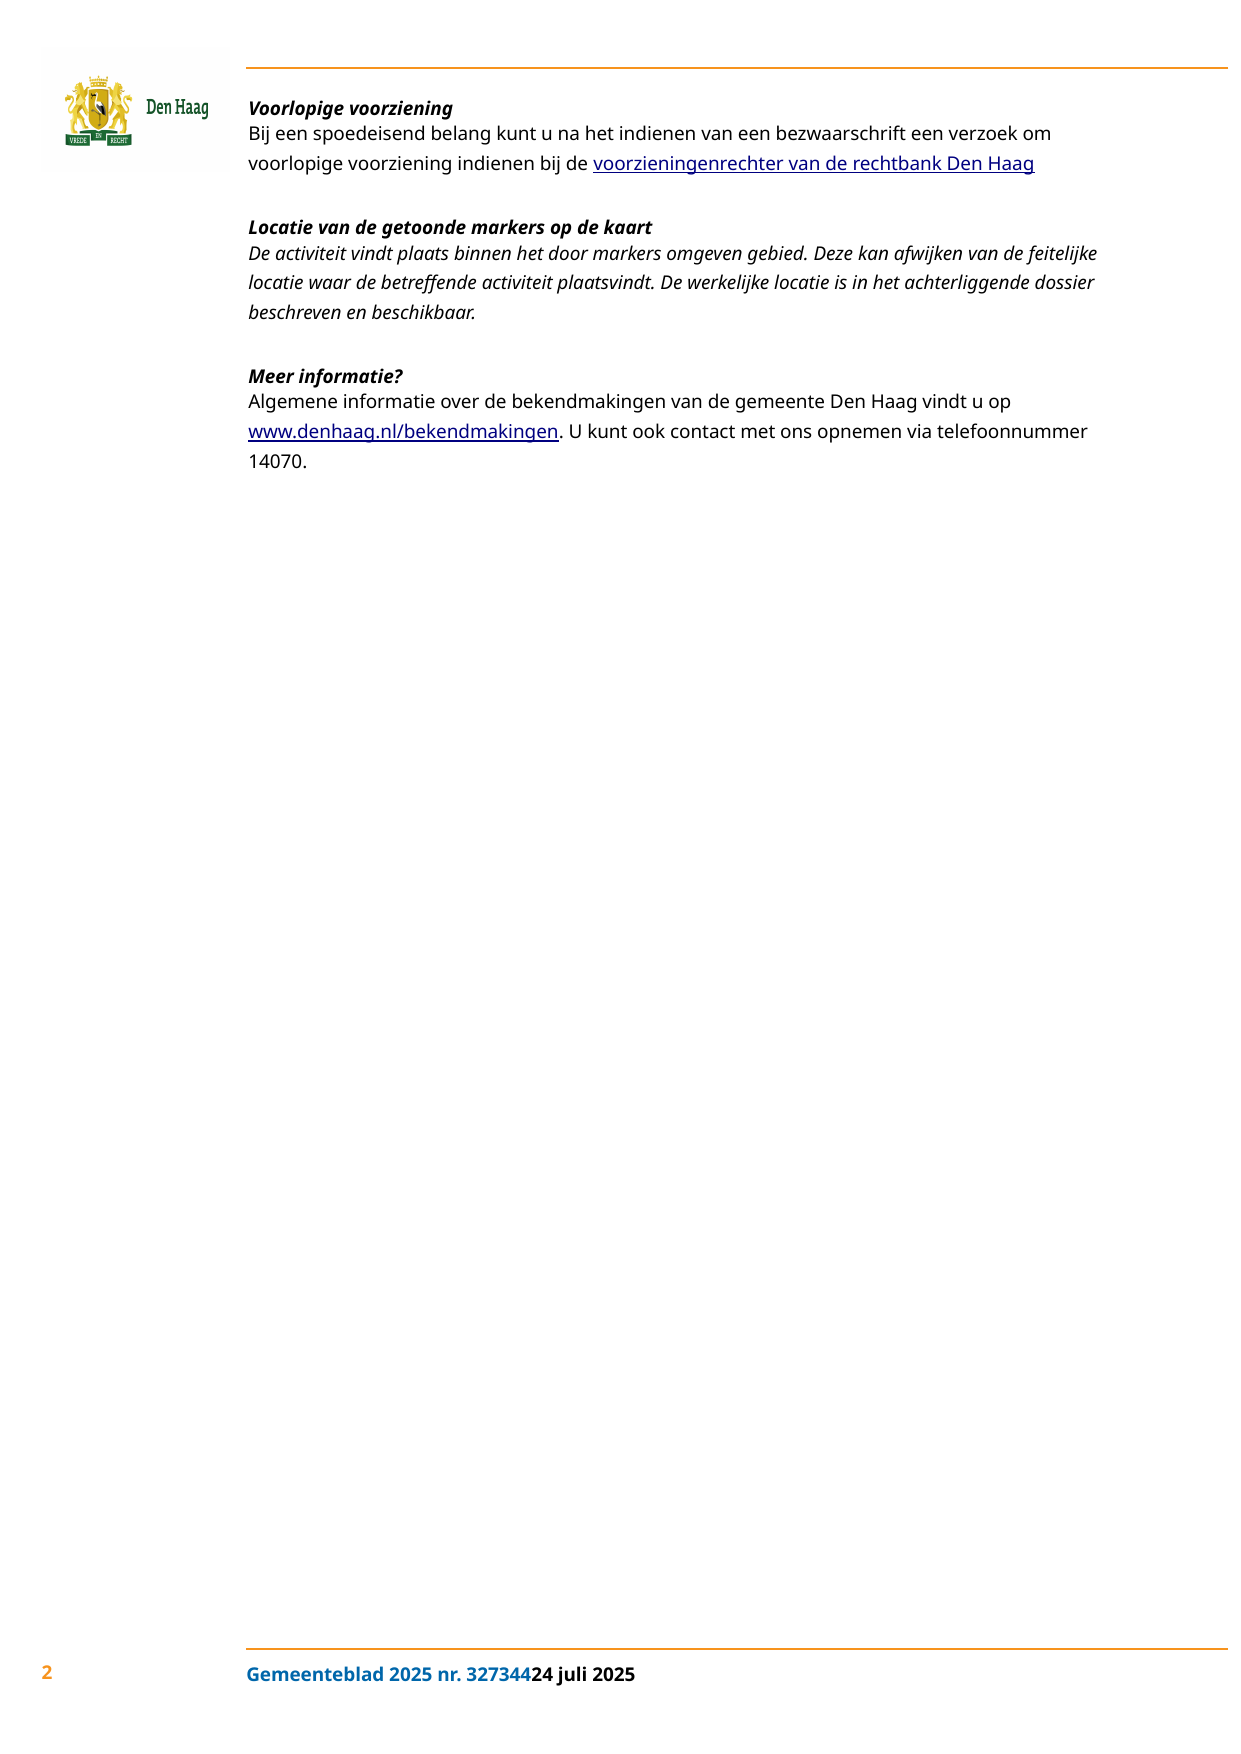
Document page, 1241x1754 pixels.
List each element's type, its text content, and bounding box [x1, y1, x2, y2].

text Algemene informatie over de bekendmakingen van de gemeente Den Haag vindt u op www.denhaag.nl/bekendmakingen. U kunt ook contact met ons opnemen via telefoonnummer 14070. [248, 389, 1152, 473]
text Locatie van de getoonde markers op de kaart [248, 214, 1152, 240]
picture [41, 47, 231, 172]
text Voorlopige voorziening [248, 95, 1152, 121]
text Meer informatie? [248, 363, 1152, 389]
text Bij een spoedeisend belang kunt u na het indienen van een bezwaarschrift een verzoek om voorlopige voorziening indienen bij de voorzieningenrechter van de rechtbank Den Haag [248, 121, 1152, 176]
text De activiteit vindt plaats binnen het door markers omgeven gebied. Deze kan afwijken van de feitelijke locatie waar de betreffende activiteit plaatsvindt. De werkelijke locatie is in het achterliggende dossier beschreven en beschikbaar. [248, 240, 1152, 325]
